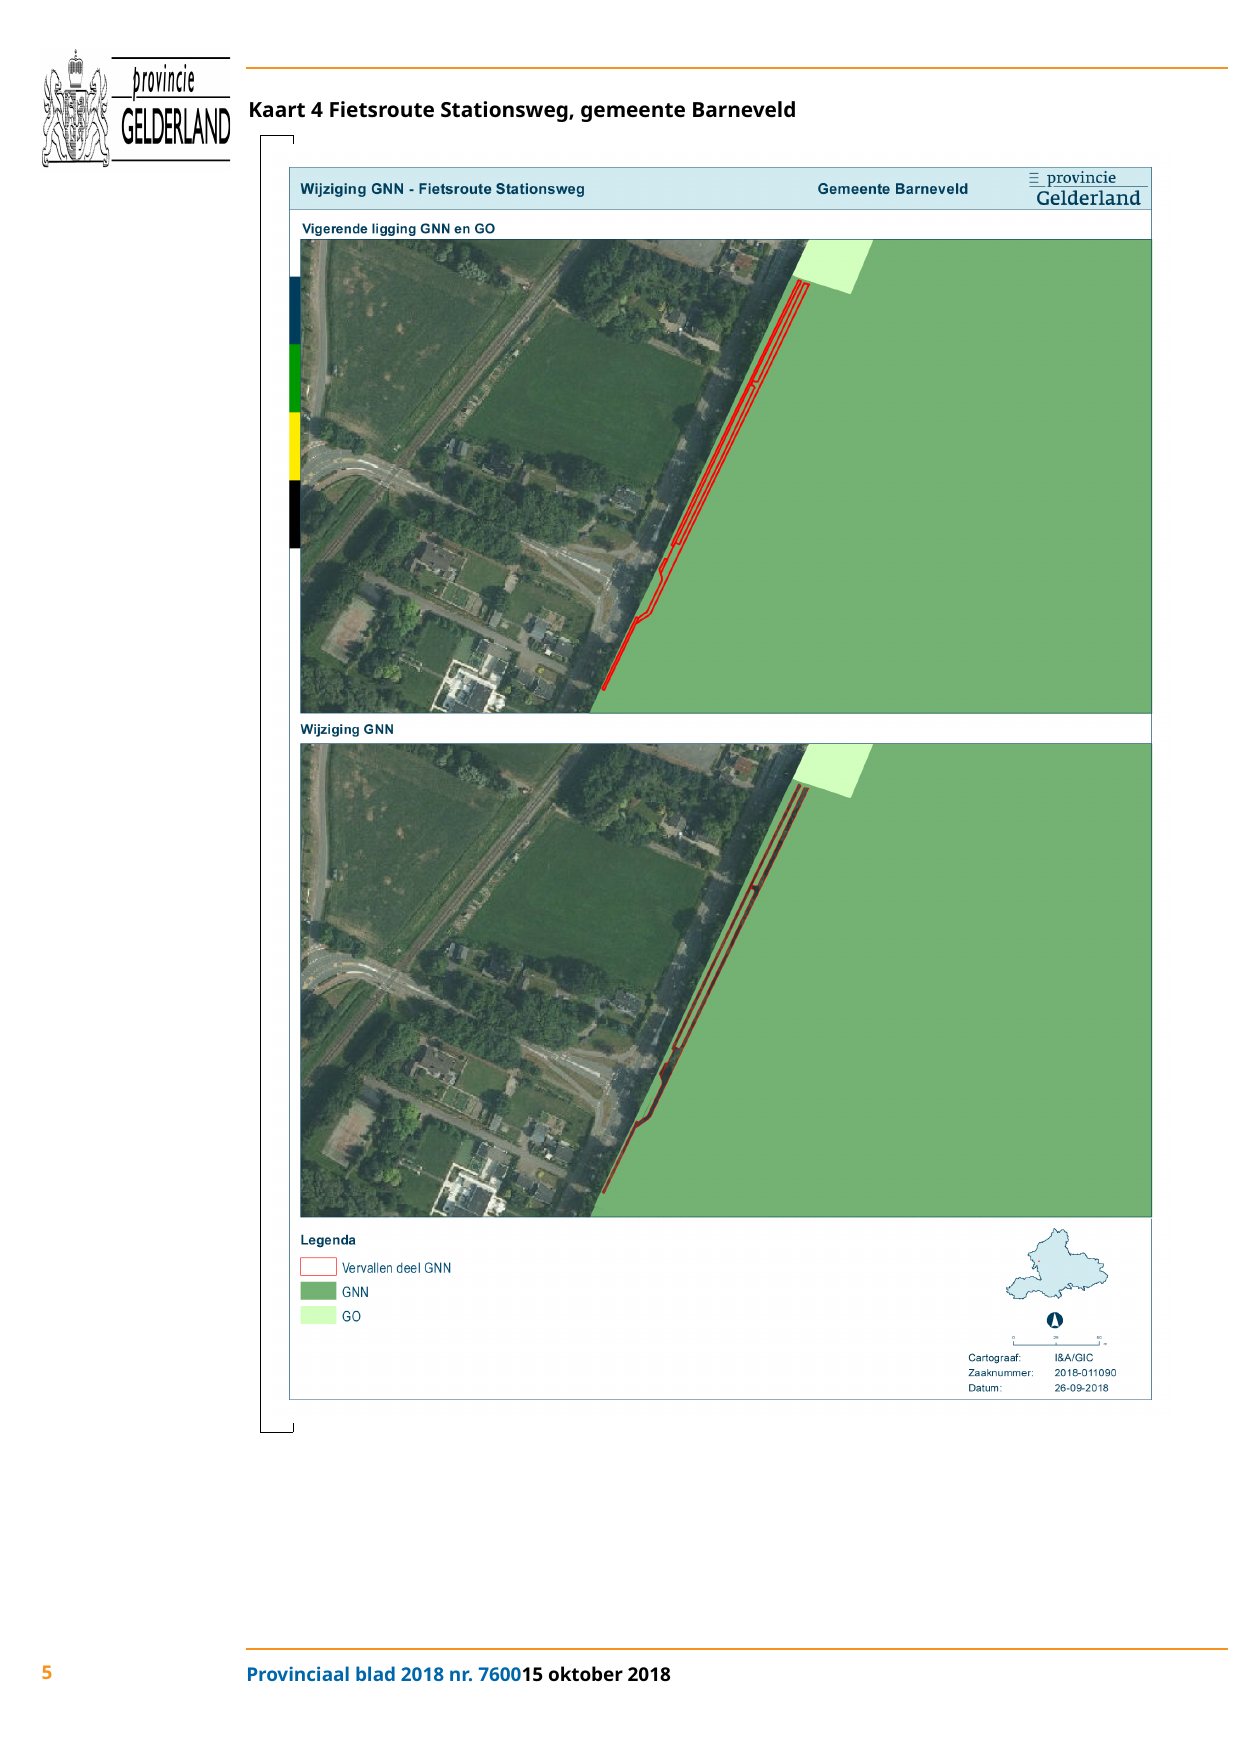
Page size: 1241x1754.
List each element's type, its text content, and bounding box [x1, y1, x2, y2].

text Kaart 4 Fietsroute Stationsweg, gemeente Barneveld [248, 95, 1152, 123]
picture [41, 47, 231, 172]
picture [268, 144, 1173, 1423]
